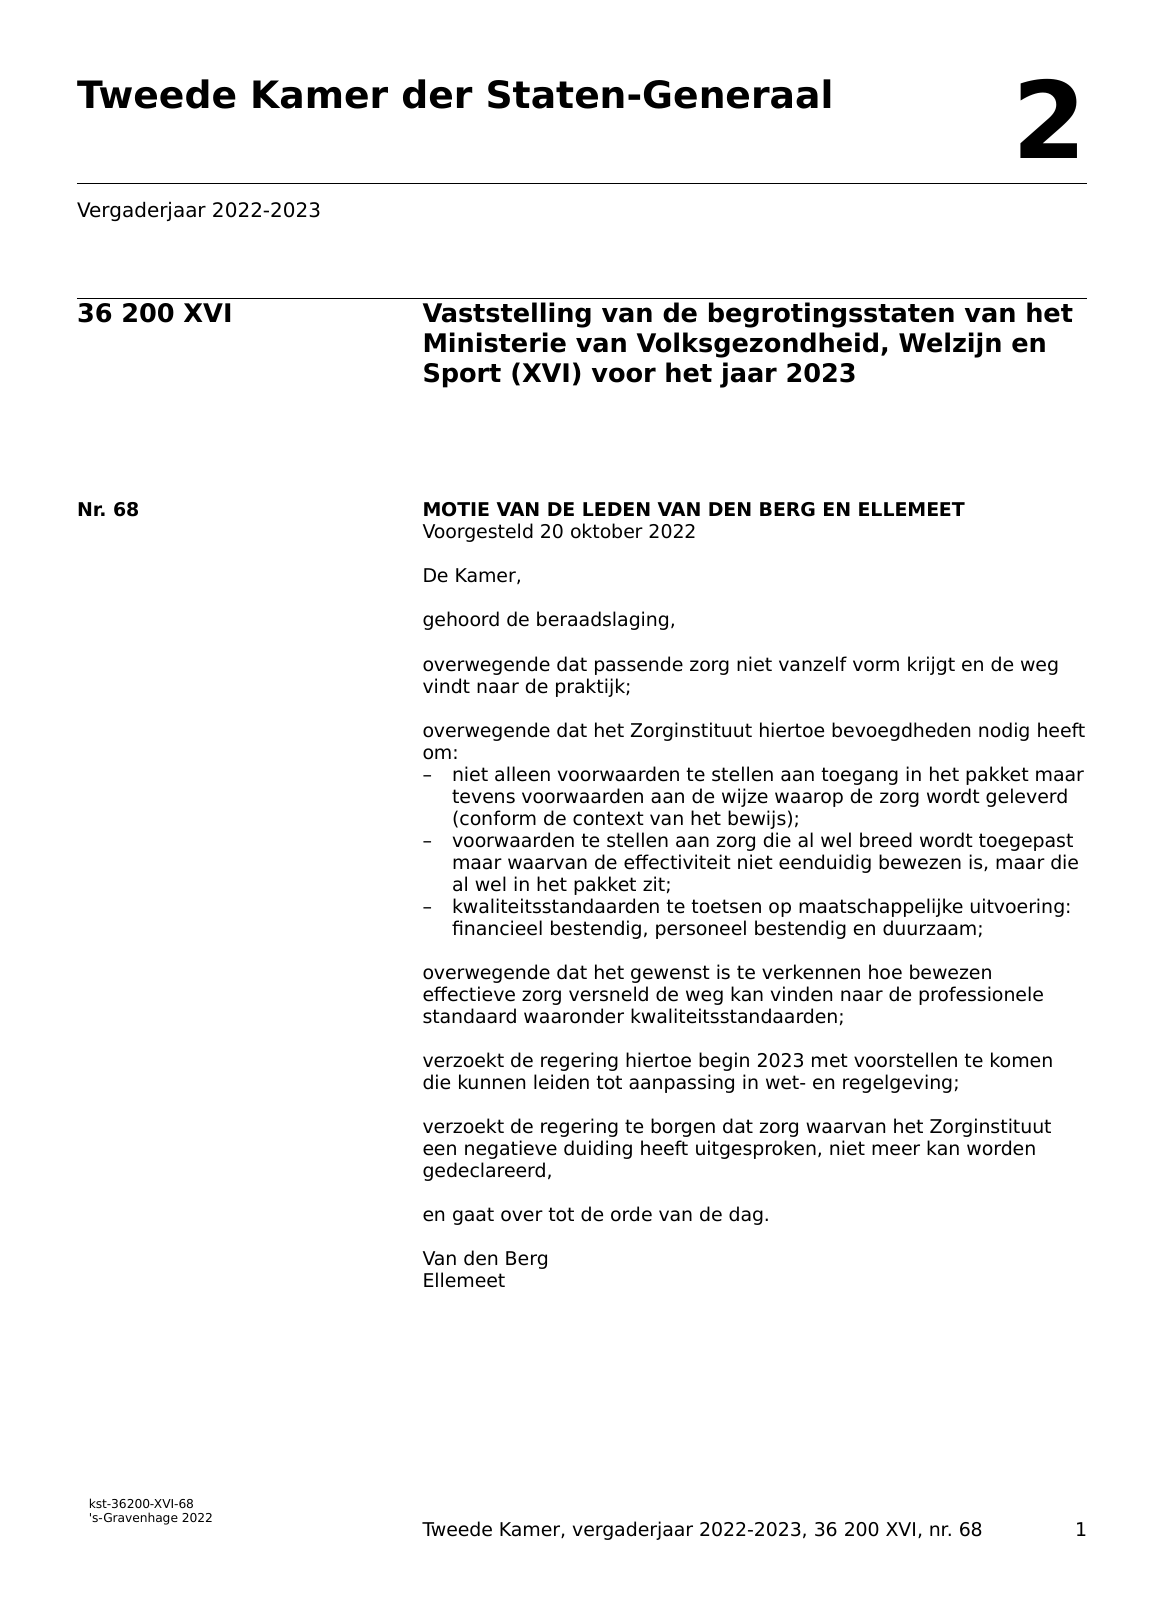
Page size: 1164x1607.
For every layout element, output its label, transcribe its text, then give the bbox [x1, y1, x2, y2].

text – voorwaarden te stellen aan zorg die al wel breed wordt toegepast maar waarvan de effectiviteit niet eenduidig bewezen is, maar die al wel in het pakket zit; [422, 829, 1087, 896]
text Voorgesteld 20 oktober 2022 [422, 521, 1087, 543]
text – kwaliteitsstandaarden te toetsen op maatschappelijke uitvoering: financieel bestendig, personeel bestendig en duurzaam; [422, 896, 1087, 939]
table_cell Vergaderjaar 2022-2023 [77, 184, 1087, 298]
subtitle 36 200 XVI Vaststelling van de begrotingsstaten van het Ministerie van Volksgezondheid, Welzijn en Sport (XVI) voor het jaar 2023 [77, 299, 1087, 388]
text Ellemeet [422, 1270, 1087, 1292]
text overwegende dat passende zorg niet vanzelf vorm krijgt en de weg vindt naar de praktijk; [422, 653, 1087, 697]
text overwegende dat het gewenst is te verkennen hoe bewezen effectieve zorg versneld de weg kan vinden naar de professionele standaard waaronder kwaliteitsstandaarden; [422, 962, 1087, 1028]
text overwegende dat het Zorginstituut hiertoe bevoegdheden nodig heeft om: [422, 720, 1087, 764]
text 's-Gravenhage 2022 [88, 1511, 323, 1525]
text en gaat over tot de orde van de dag. [422, 1204, 1087, 1226]
text Van den Berg [422, 1248, 1087, 1270]
text verzoekt de regering hiertoe begin 2023 met voorstellen te komen die kunnen leiden tot aanpassing in wet- en regelgeving; [422, 1050, 1087, 1094]
table_header 2 [886, 59, 1087, 183]
text – niet alleen voorwaarden te stellen aan toegang in het pakket maar tevens voorwaarden aan de wijze waarop de zorg wordt geleverd (conform de context van het bewijs); [422, 764, 1087, 829]
text De Kamer, [422, 565, 1087, 587]
text gehoord de beraadslaging, [422, 609, 1087, 631]
text kst-36200-XVI-68 [88, 1497, 323, 1511]
text verzoekt de regering te borgen dat zorg waarvan het Zorginstituut een negatieve duiding heeft uitgesproken, niet meer kan worden gedeclareerd, [422, 1116, 1087, 1182]
subtitle Nr. 68 MOTIE VAN DE LEDEN VAN DEN BERG EN ELLEMEET [77, 499, 1087, 521]
table_header Tweede Kamer der Staten-Generaal [77, 59, 886, 183]
